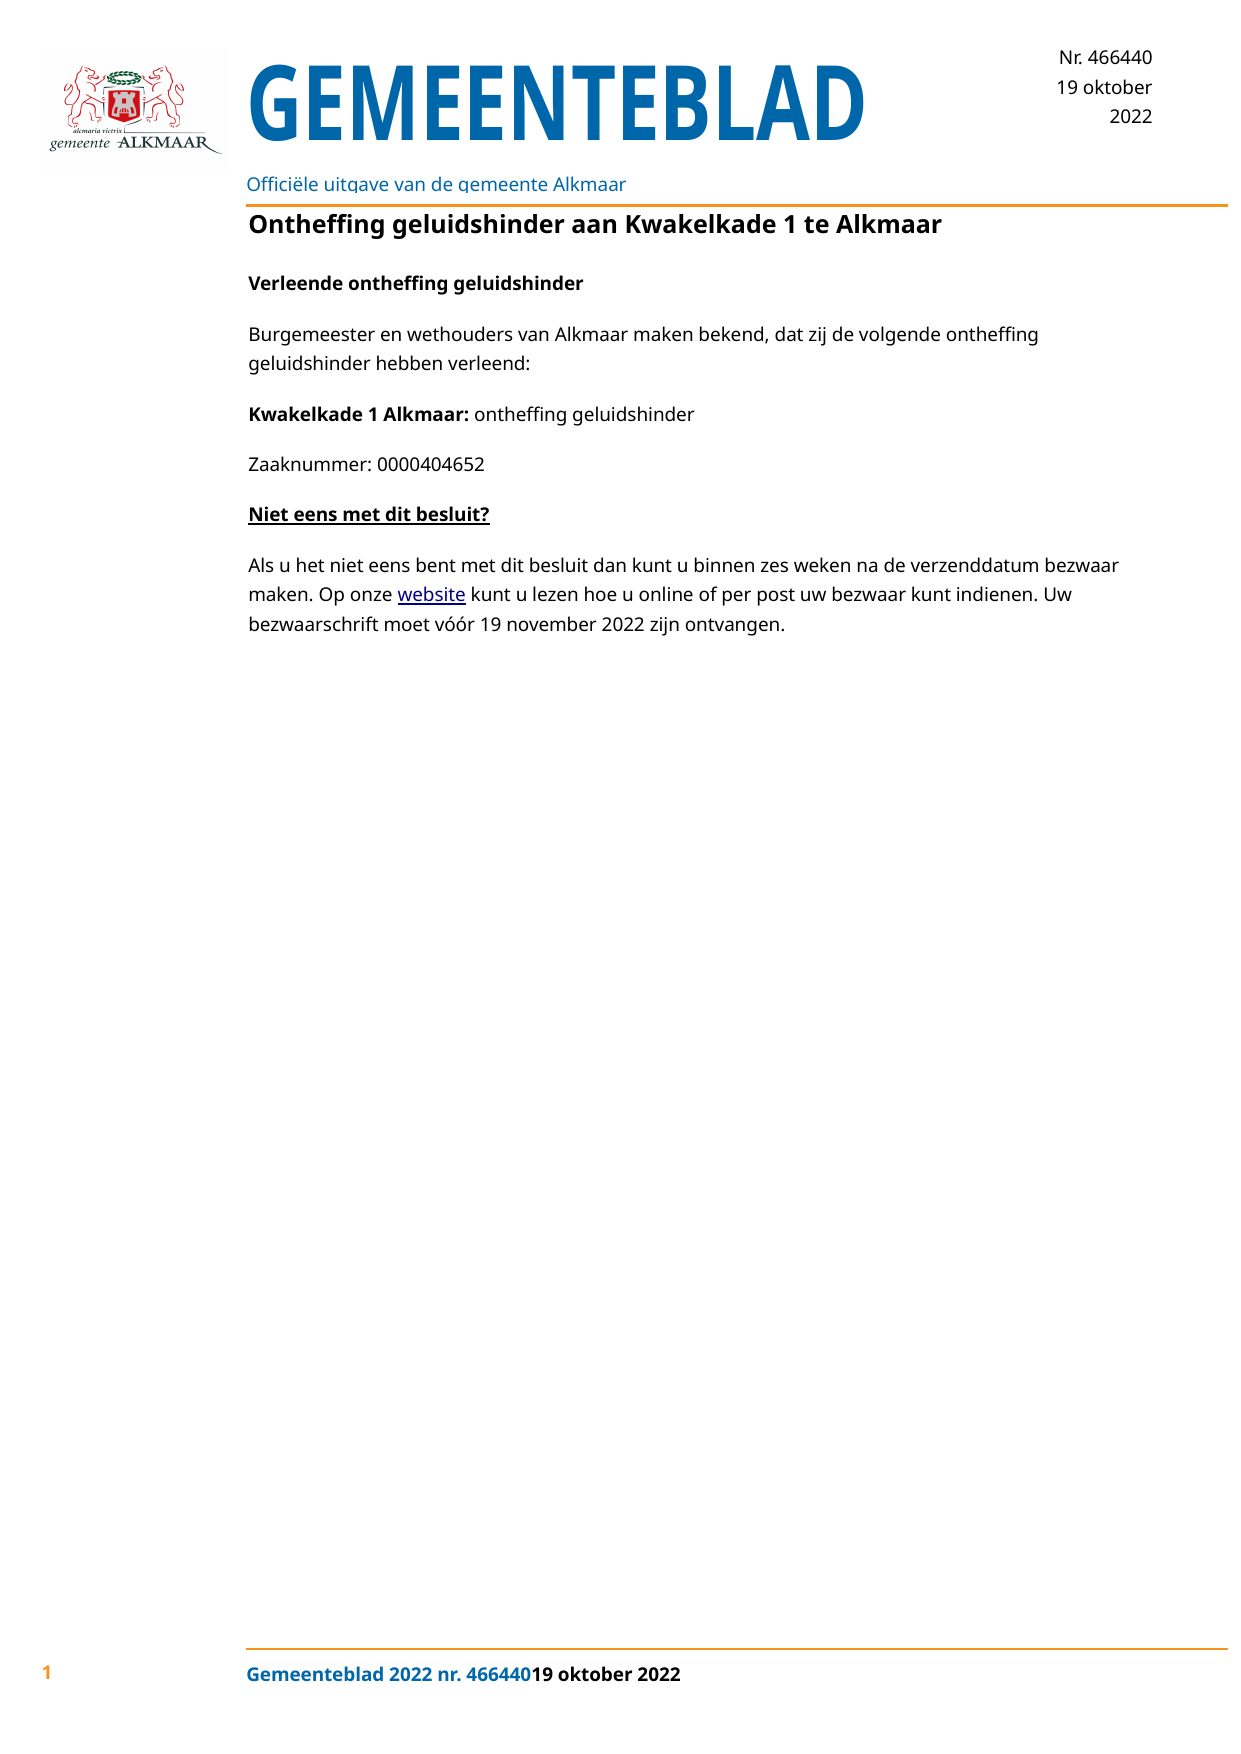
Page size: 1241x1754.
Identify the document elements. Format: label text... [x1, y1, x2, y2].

text Ontheffing geluidshinder aan Kwakelkade 1 te Alkmaar [248, 207, 1152, 241]
text Kwakelkade 1 Alkmaar: ontheffing geluidshinder [248, 401, 1152, 426]
text Verleende ontheffing geluidshinder [248, 270, 1152, 296]
text Niet eens met dit besluit? [248, 502, 1152, 527]
text Zaaknummer: 0000404652 [248, 451, 1152, 477]
picture [41, 47, 231, 172]
text Als u het niet eens bent met dit besluit dan kunt u binnen zes weken na de verzenddatum bezwaar maken. Op onze website kunt u lezen hoe u online of per post uw bezwaar kunt indienen. Uw bezwaarschrift moet vóór 19 november 2022 zijn ontvangen. [248, 552, 1152, 637]
text Burgemeester en wethouders van Alkmaar maken bekend, dat zij de volgende ontheffing geluidshinder hebben verleend: [248, 321, 1152, 376]
